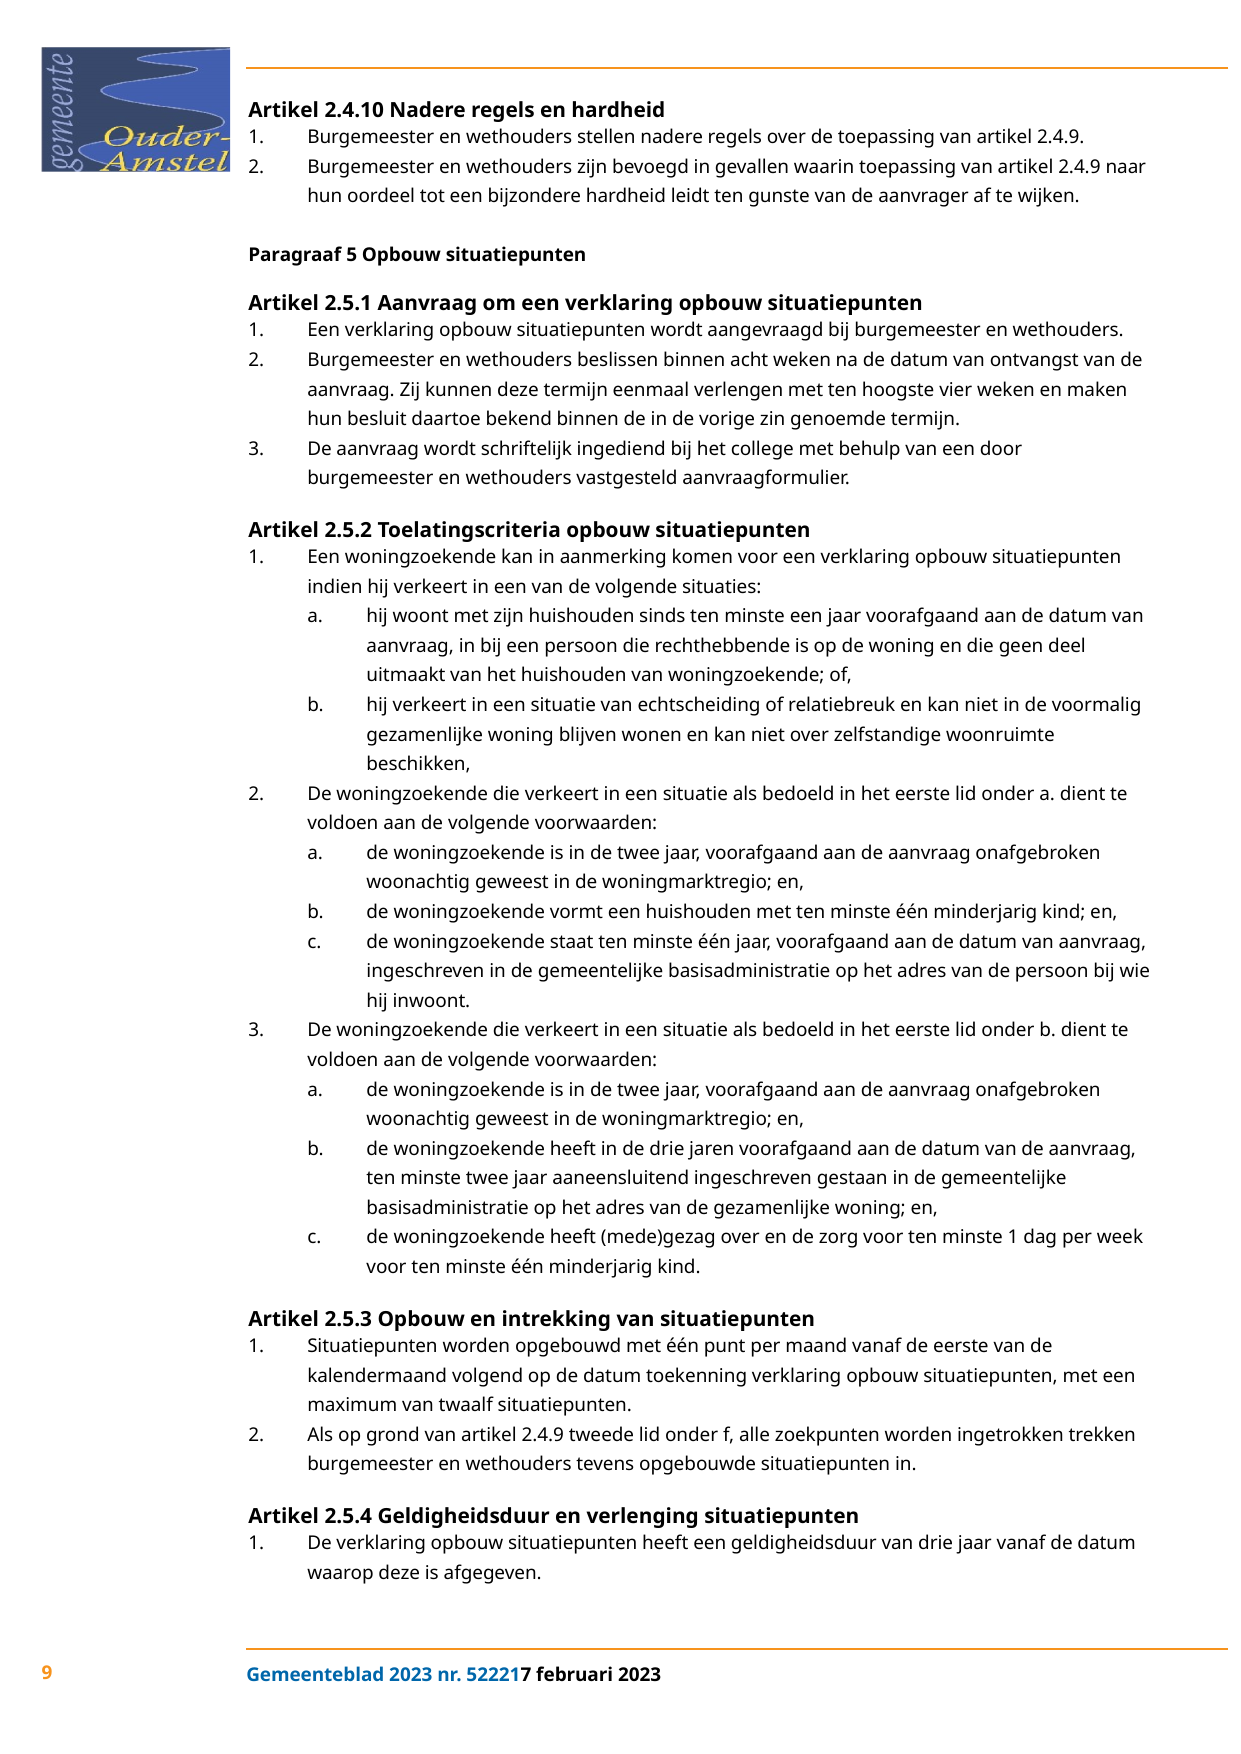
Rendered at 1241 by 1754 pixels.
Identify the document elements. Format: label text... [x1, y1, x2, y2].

text Artikel 2.5.2 Toelatingscriteria opbouw situatiepunten [248, 515, 1152, 543]
list de woningzoekende heeft in de drie jaren voorafgaand aan de datum van de aanvraag, ten minste twee jaar aaneensluitend ingeschreven gestaan in de gemeentelijke basisadministratie op het adres van de gezamenlijke woning; en, [307, 1135, 1152, 1220]
text Artikel 2.5.1 Aanvraag om een verklaring opbouw situatiepunten [248, 288, 1152, 317]
list Situatiepunten worden opgebouwd met één punt per maand vanaf de eerste van de kalendermaand volgend op de datum toekenning verklaring opbouw situatiepunten, met een maximum van twaalf situatiepunten. [248, 1332, 1152, 1417]
list De aanvraag wordt schriftelijk ingediend bij het college met behulp van een door burgemeester en wethouders vastgesteld aanvraagformulier. [248, 435, 1152, 490]
picture [41, 47, 231, 172]
list de woningzoekende is in de twee jaar, voorafgaand aan de aanvraag onafgebroken woonachtig geweest in de woningmarktregio; en, [307, 839, 1152, 894]
list hij woont met zijn huishouden sinds ten minste een jaar voorafgaand aan de datum van aanvraag, in bij een persoon die rechthebbende is op de woning en die geen deel uitmaakt van het huishouden van woningzoekende; of, [307, 602, 1152, 687]
list de woningzoekende is in de twee jaar, voorafgaand aan de aanvraag onafgebroken woonachtig geweest in de woningmarktregio; en, [307, 1076, 1152, 1131]
list Als op grond van artikel 2.4.9 tweede lid onder f, alle zoekpunten worden ingetrokken trekken burgemeester en wethouders tevens opgebouwde situatiepunten in. [248, 1421, 1152, 1476]
list de woningzoekende heeft (mede)gezag over en de zorg voor ten minste 1 dag per week voor ten minste één minderjarig kind. [307, 1224, 1152, 1279]
list De woningzoekende die verkeert in een situatie als bedoeld in het eerste lid onder b. dient te voldoen aan de volgende voorwaarden: [248, 1017, 1152, 1072]
text Artikel 2.4.10 Nadere regels en hardheid [248, 95, 1152, 123]
list Burgemeester en wethouders beslissen binnen acht weken na de datum van ontvangst van de aanvraag. Zij kunnen deze termijn eenmaal verlengen met ten hoogste vier weken en maken hun besluit daartoe bekend binnen de in de vorige zin genoemde termijn. [248, 346, 1152, 431]
list Een woningzoekende kan in aanmerking komen voor een verklaring opbouw situatiepunten indien hij verkeert in een van de volgende situaties: [248, 543, 1152, 599]
list Burgemeester en wethouders zijn bevoegd in gevallen waarin toepassing van artikel 2.4.9 naar hun oordeel tot een bijzondere hardheid leidt ten gunste van de aanvrager af te wijken. [248, 153, 1152, 208]
text Paragraaf 5 Opbouw situatiepunten [248, 242, 1152, 267]
list De woningzoekende die verkeert in een situatie als bedoeld in het eerste lid onder a. dient te voldoen aan de volgende voorwaarden: [248, 780, 1152, 835]
list de woningzoekende vormt een huishouden met ten minste één minderjarig kind; en, [307, 898, 1152, 924]
list Burgemeester en wethouders stellen nadere regels over de toepassing van artikel 2.4.9. [248, 123, 1152, 149]
list hij verkeert in een situatie van echtscheiding of relatiebreuk en kan niet in de voormalig gezamenlijke woning blijven wonen en kan niet over zelfstandige woonruimte beschikken, [307, 691, 1152, 776]
list De verklaring opbouw situatiepunten heeft een geldigheidsduur van drie jaar vanaf de datum waarop deze is afgegeven. [248, 1529, 1152, 1585]
list Een verklaring opbouw situatiepunten wordt aangevraagd bij burgemeester en wethouders. [248, 317, 1152, 342]
list de woningzoekende staat ten minste één jaar, voorafgaand aan de datum van aanvraag, ingeschreven in de gemeentelijke basisadministratie op het adres van de persoon bij wie hij inwoont. [307, 928, 1152, 1013]
text Artikel 2.5.3 Opbouw en intrekking van situatiepunten [248, 1304, 1152, 1332]
text Artikel 2.5.4 Geldigheidsduur en verlenging situatiepunten [248, 1501, 1152, 1529]
